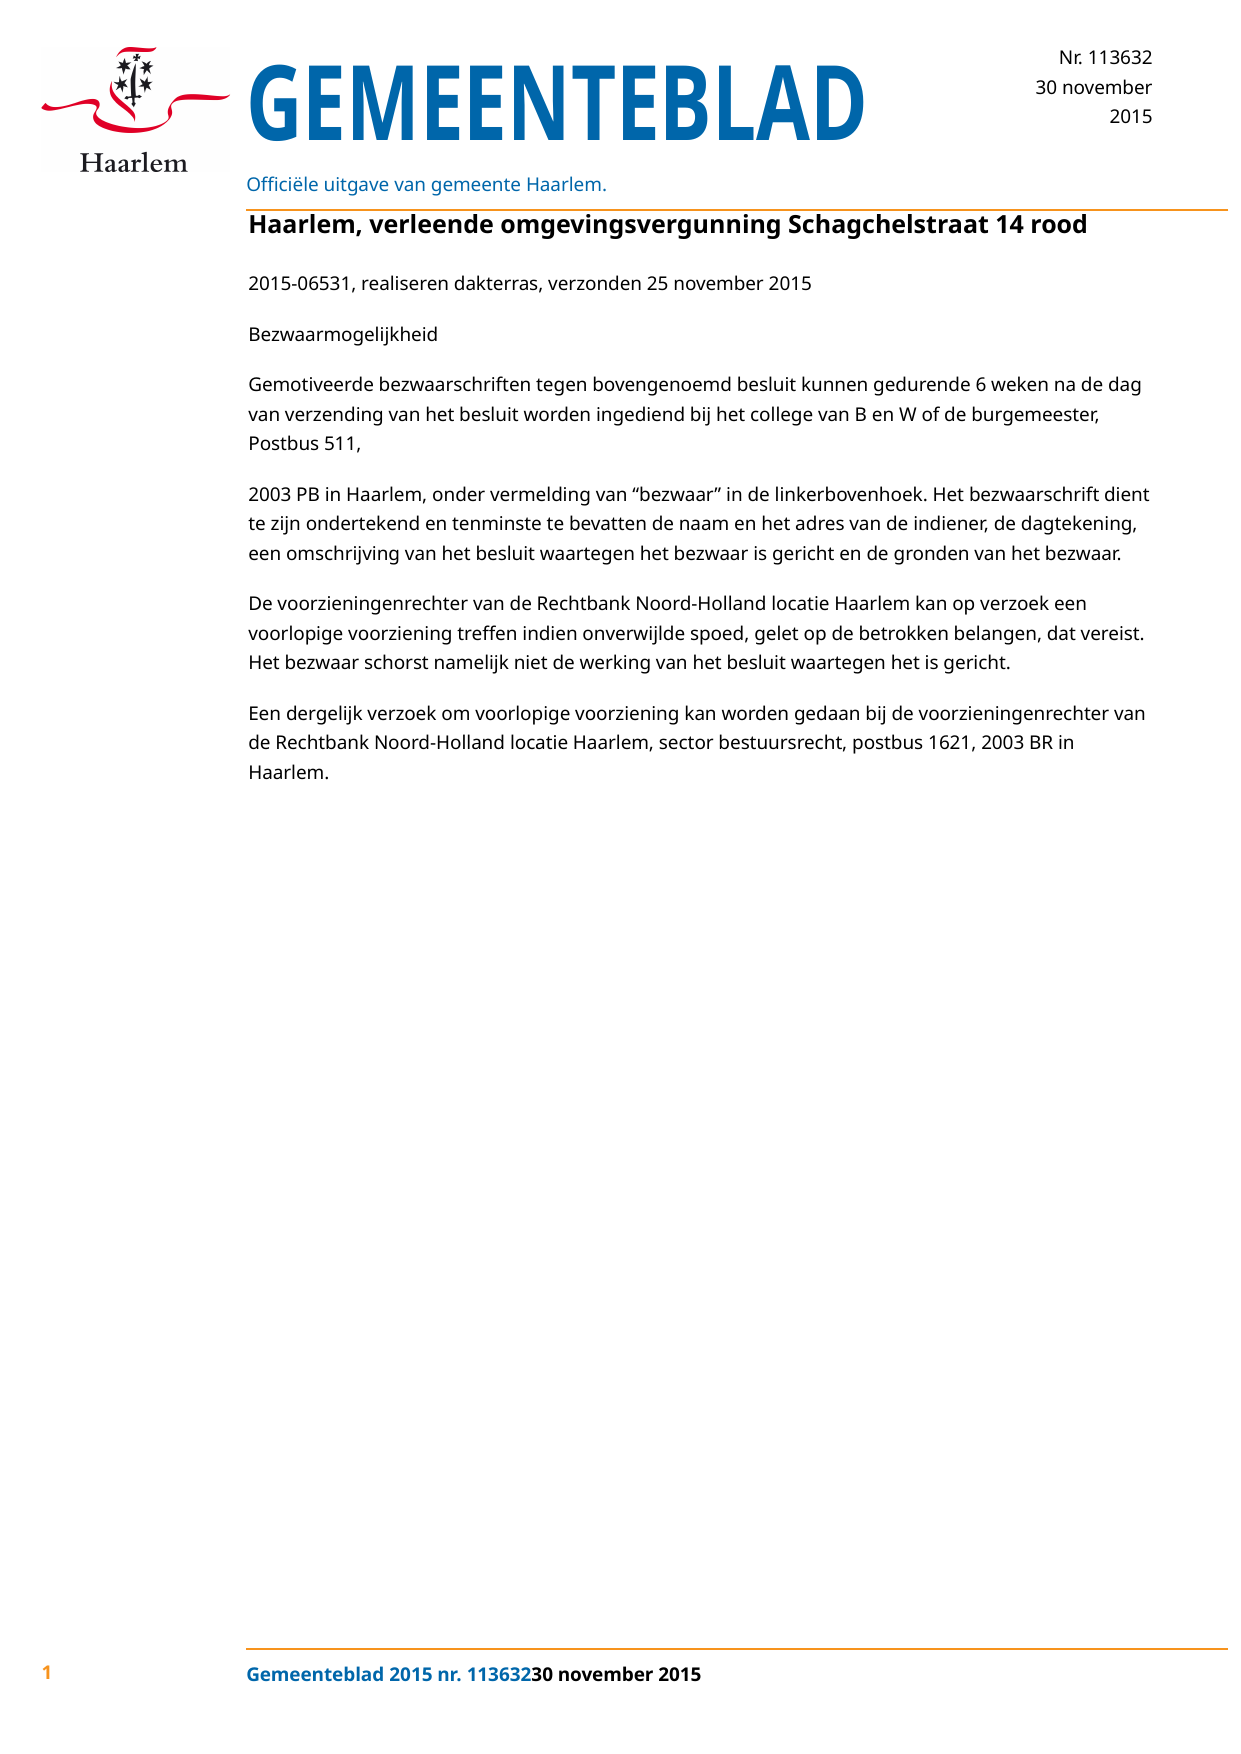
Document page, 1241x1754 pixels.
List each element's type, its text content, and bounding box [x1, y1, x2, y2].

text Haarlem, verleende omgevingsvergunning Schagchelstraat 14 rood [248, 211, 1152, 241]
text Bezwaarmogelijkheid [248, 321, 1152, 346]
picture [41, 47, 231, 172]
text 2015-06531, realiseren dakterras, verzonden 25 november 2015 [248, 270, 1152, 296]
text 2003 PB in Haarlem, onder vermelding van “bezwaar” in de linkerbovenhoek. Het bezwaarschrift dient te zijn ondertekend en tenminste te bevatten de naam en het adres van de indiener, de dagtekening, een omschrijving van het besluit waartegen het bezwaar is gericht en de gronden van het bezwaar. [248, 481, 1152, 566]
text De voorzieningenrechter van de Rechtbank Noord-Holland locatie Haarlem kan op verzoek een voorlopige voorziening treffen indien onverwijlde spoed, gelet op de betrokken belangen, dat vereist. Het bezwaar schorst namelijk niet de werking van het besluit waartegen het is gericht. [248, 590, 1152, 675]
text Gemotiveerde bezwaarschriften tegen bovengenoemd besluit kunnen gedurende 6 weken na de dag van verzending van het besluit worden ingediend bij het college van B en W of de burgemeester, Postbus 511, [248, 371, 1152, 456]
text Een dergelijk verzoek om voorlopige voorziening kan worden gedaan bij de voorzieningenrechter van de Rechtbank Noord-Holland locatie Haarlem, sector bestuursrecht, postbus 1621, 2003 BR in Haarlem. [248, 700, 1152, 785]
